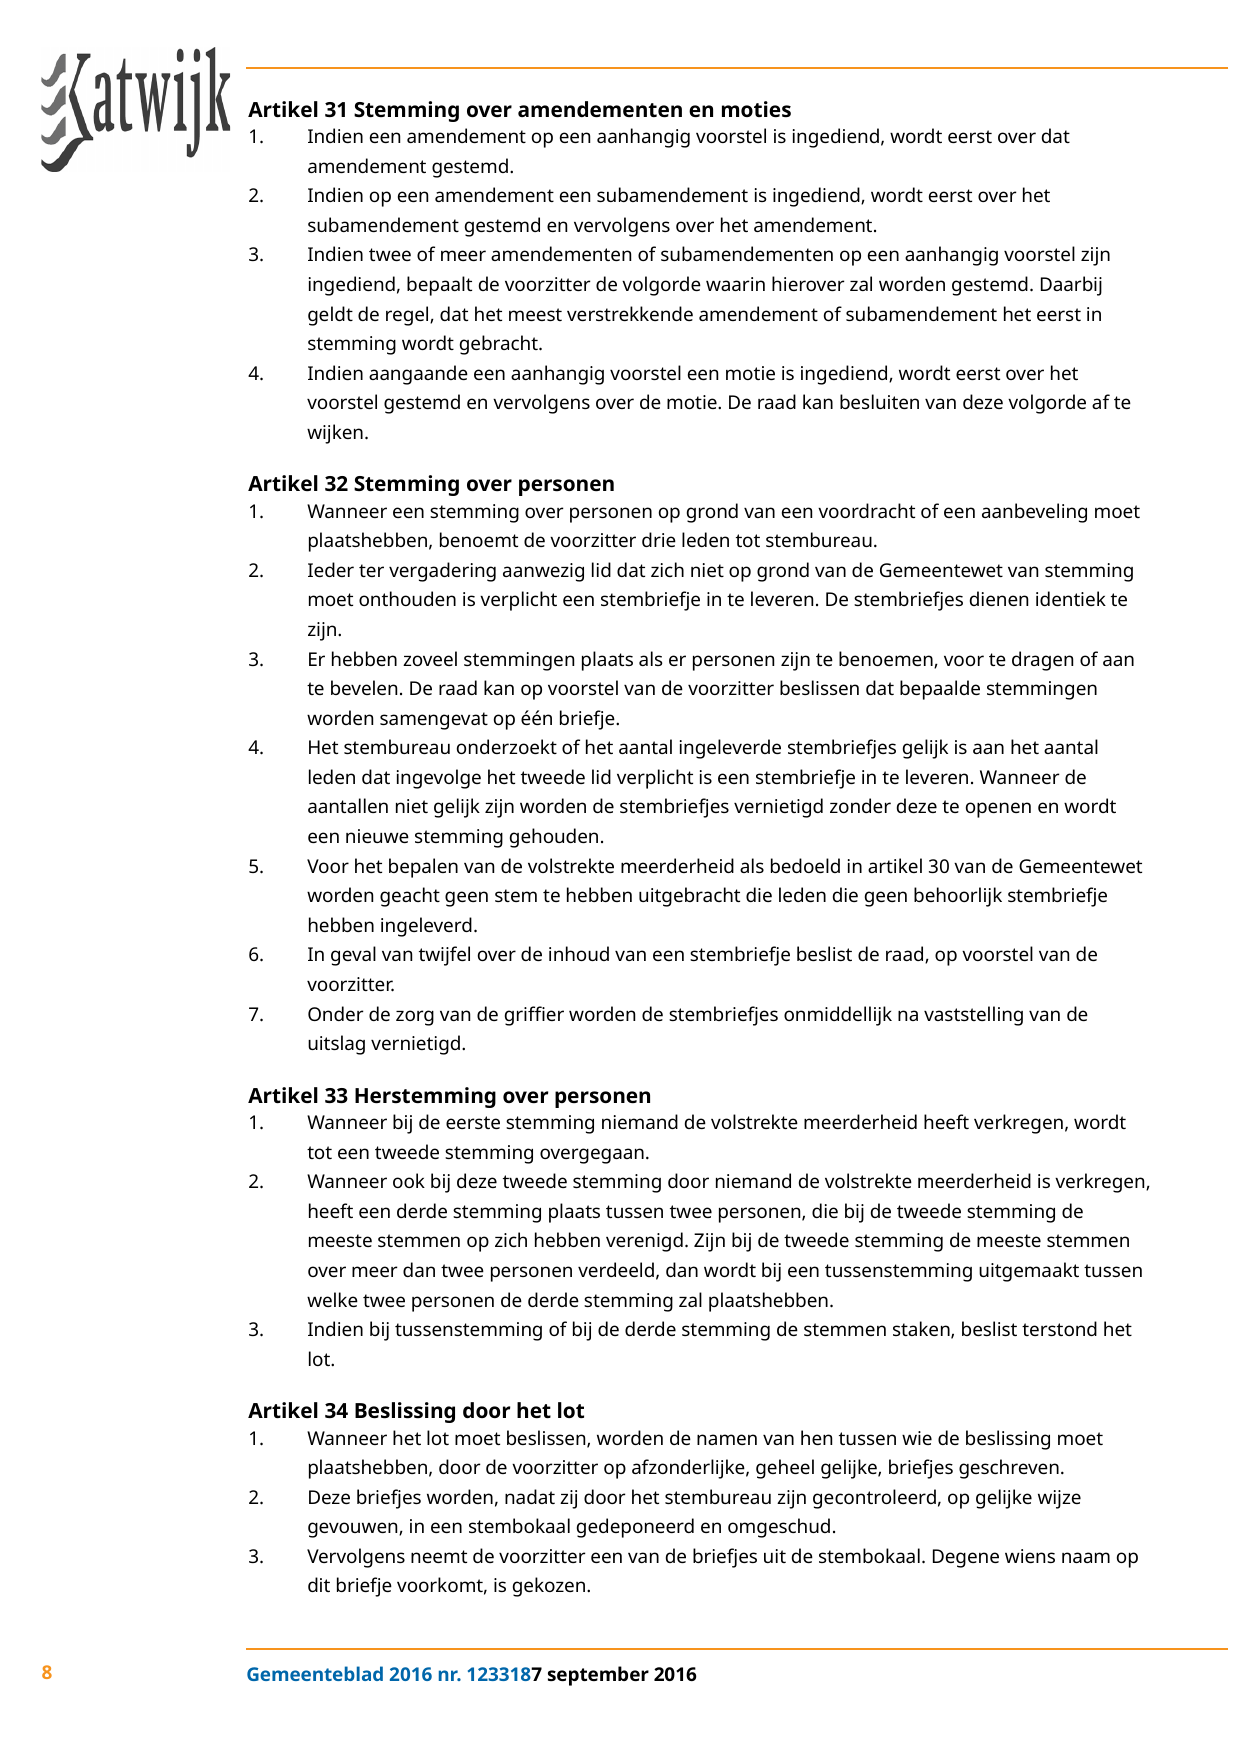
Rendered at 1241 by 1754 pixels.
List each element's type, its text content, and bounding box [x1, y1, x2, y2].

picture [41, 47, 231, 172]
list Er hebben zoveel stemmingen plaats als er personen zijn te benoemen, voor te dragen of aan te bevelen. De raad kan op voorstel van de voorzitter beslissen dat bepaalde stemmingen worden samengevat op één briefje. [248, 646, 1152, 731]
list Indien aangaande een aanhangig voorstel een motie is ingediend, wordt eerst over het voorstel gestemd en vervolgens over de motie. De raad kan besluiten van deze volgorde af te wijken. [248, 360, 1152, 445]
list Ieder ter vergadering aanwezig lid dat zich niet op grond van de Gemeentewet van stemming moet onthouden is verplicht een stembriefje in te leveren. De stembriefjes dienen identiek te zijn. [248, 557, 1152, 642]
list Indien een amendement op een aanhangig voorstel is ingediend, wordt eerst over dat amendement gestemd. [248, 123, 1152, 178]
list Onder de zorg van de griffier worden de stembriefjes onmiddellijk na vaststelling van de uitslag vernietigd. [248, 1001, 1152, 1056]
list Het stembureau onderzoekt of het aantal ingeleverde stembriefjes gelijk is aan het aantal leden dat ingevolge het tweede lid verplicht is een stembriefje in te leveren. Wanneer de aantallen niet gelijk zijn worden de stembriefjes vernietigd zonder deze te openen en wordt een nieuwe stemming gehouden. [248, 734, 1152, 849]
list Vervolgens neemt de voorzitter een van de briefjes uit de stembokaal. Degene wiens naam op dit briefje voorkomt, is gekozen. [248, 1543, 1152, 1598]
list Indien twee of meer amendementen of subamendementen op een aanhangig voorstel zijn ingediend, bepaalt de voorzitter de volgorde waarin hierover zal worden gestemd. Daarbij geldt de regel, dat het meest verstrekkende amendement of subamendement het eerst in stemming wordt gebracht. [248, 242, 1152, 356]
text Artikel 33 Herstemming over personen [248, 1081, 1152, 1109]
list In geval van twijfel over de inhoud van een stembriefje beslist de raad, op voorstel van de voorzitter. [248, 942, 1152, 997]
list Voor het bepalen van de volstrekte meerderheid als bedoeld in artikel 30 van de Gemeentewet worden geacht geen stem te hebben uitgebracht die leden die geen behoorlijk stembriefje hebben ingeleverd. [248, 853, 1152, 938]
list Wanneer een stemming over personen op grond van een voordracht of een aanbeveling moet plaatshebben, benoemt de voorzitter drie leden tot stembureau. [248, 498, 1152, 553]
list Wanneer ook bij deze tweede stemming door niemand de volstrekte meerderheid is verkregen, heeft een derde stemming plaats tussen twee personen, die bij de tweede stemming de meeste stemmen op zich hebben verenigd. Zijn bij de tweede stemming de meeste stemmen over meer dan twee personen verdeeld, dan wordt bij een tussenstemming uitgemaakt tussen welke twee personen de derde stemming zal plaatshebben. [248, 1168, 1152, 1312]
text Artikel 31 Stemming over amendementen en moties [248, 95, 1152, 123]
list Wanneer bij de eerste stemming niemand de volstrekte meerderheid heeft verkregen, wordt tot een tweede stemming overgegaan. [248, 1109, 1152, 1164]
list Indien op een amendement een subamendement is ingediend, wordt eerst over het subamendement gestemd en vervolgens over het amendement. [248, 182, 1152, 238]
list Wanneer het lot moet beslissen, worden de namen van hen tussen wie de beslissing moet plaatshebben, door de voorzitter op afzonderlijke, geheel gelijke, briefjes geschreven. [248, 1425, 1152, 1480]
text Artikel 32 Stemming over personen [248, 469, 1152, 498]
list Indien bij tussenstemming of bij de derde stemming de stemmen staken, beslist terstond het lot. [248, 1316, 1152, 1372]
list Deze briefjes worden, nadat zij door het stembureau zijn gecontroleerd, op gelijke wijze gevouwen, in een stembokaal gedeponeerd en omgeschud. [248, 1484, 1152, 1539]
text Artikel 34 Beslissing door het lot [248, 1396, 1152, 1425]
